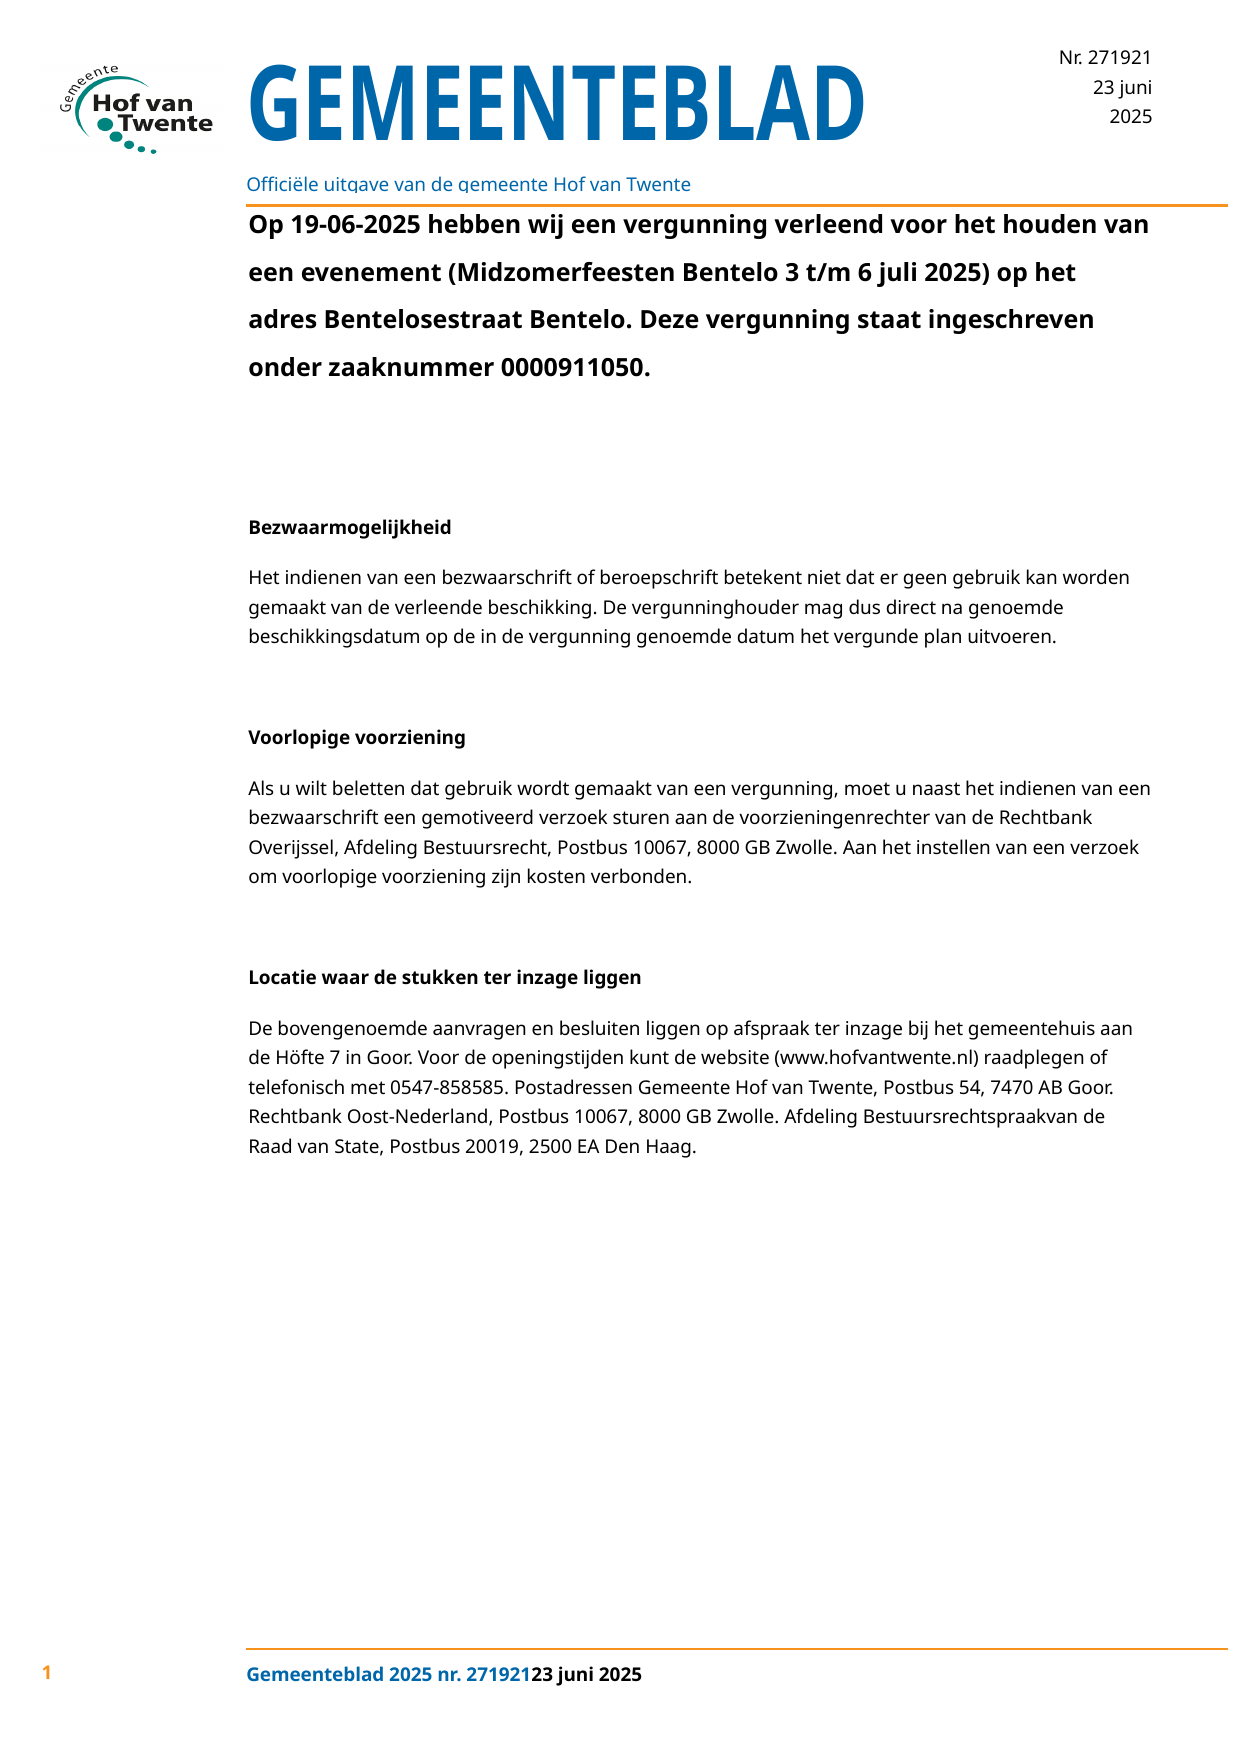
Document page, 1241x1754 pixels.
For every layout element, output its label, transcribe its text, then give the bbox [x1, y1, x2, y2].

text De bovengenoemde aanvragen en besluiten liggen op afspraak ter inzage bij het gemeentehuis aan de Höfte 7 in Goor. Voor de openingstijden kunt de website (www.hofvantwente.nl) raadplegen of telefonisch met 0547-858585. Postadressen Gemeente Hof van Twente, Postbus 54, 7470 AB Goor. Rechtbank Oost-Nederland, Postbus 10067, 8000 GB Zwolle. Afdeling Bestuursrechtspraakvan de Raad van State, Postbus 20019, 2500 EA Den Haag. [248, 1015, 1152, 1159]
picture [41, 47, 231, 172]
text Als u wilt beletten dat gebruik wordt gemaakt van een vergunning, moet u naast het indienen van een bezwaarschrift een gemotiveerd verzoek sturen aan de voorzieningenrechter van de Rechtbank Overijssel, Afdeling Bestuursrecht, Postbus 10067, 8000 GB Zwolle. Aan het instellen van een verzoek om voorlopige voorziening zijn kosten verbonden. [248, 775, 1152, 889]
text Locatie waar de stukken ter inzage liggen [248, 964, 1152, 990]
text Voorlopige voorziening [248, 724, 1152, 750]
text Op 19-06-2025 hebben wij een vergunning verleend voor het houden van een evenement (Midzomerfeesten Bentelo 3 t/m 6 juli 2025) op het adres Bentelosestraat Bentelo. Deze vergunning staat ingeschreven onder zaaknummer 0000911050. [248, 207, 1152, 384]
text Het indienen van een bezwaarschrift of beroepschrift betekent niet dat er geen gebruik kan worden gemaakt van de verleende beschikking. De vergunninghouder mag dus direct na genoemde beschikkingsdatum op de in de vergunning genoemde datum het vergunde plan uitvoeren. [248, 564, 1152, 649]
text Bezwaarmogelijkheid [248, 514, 1152, 540]
